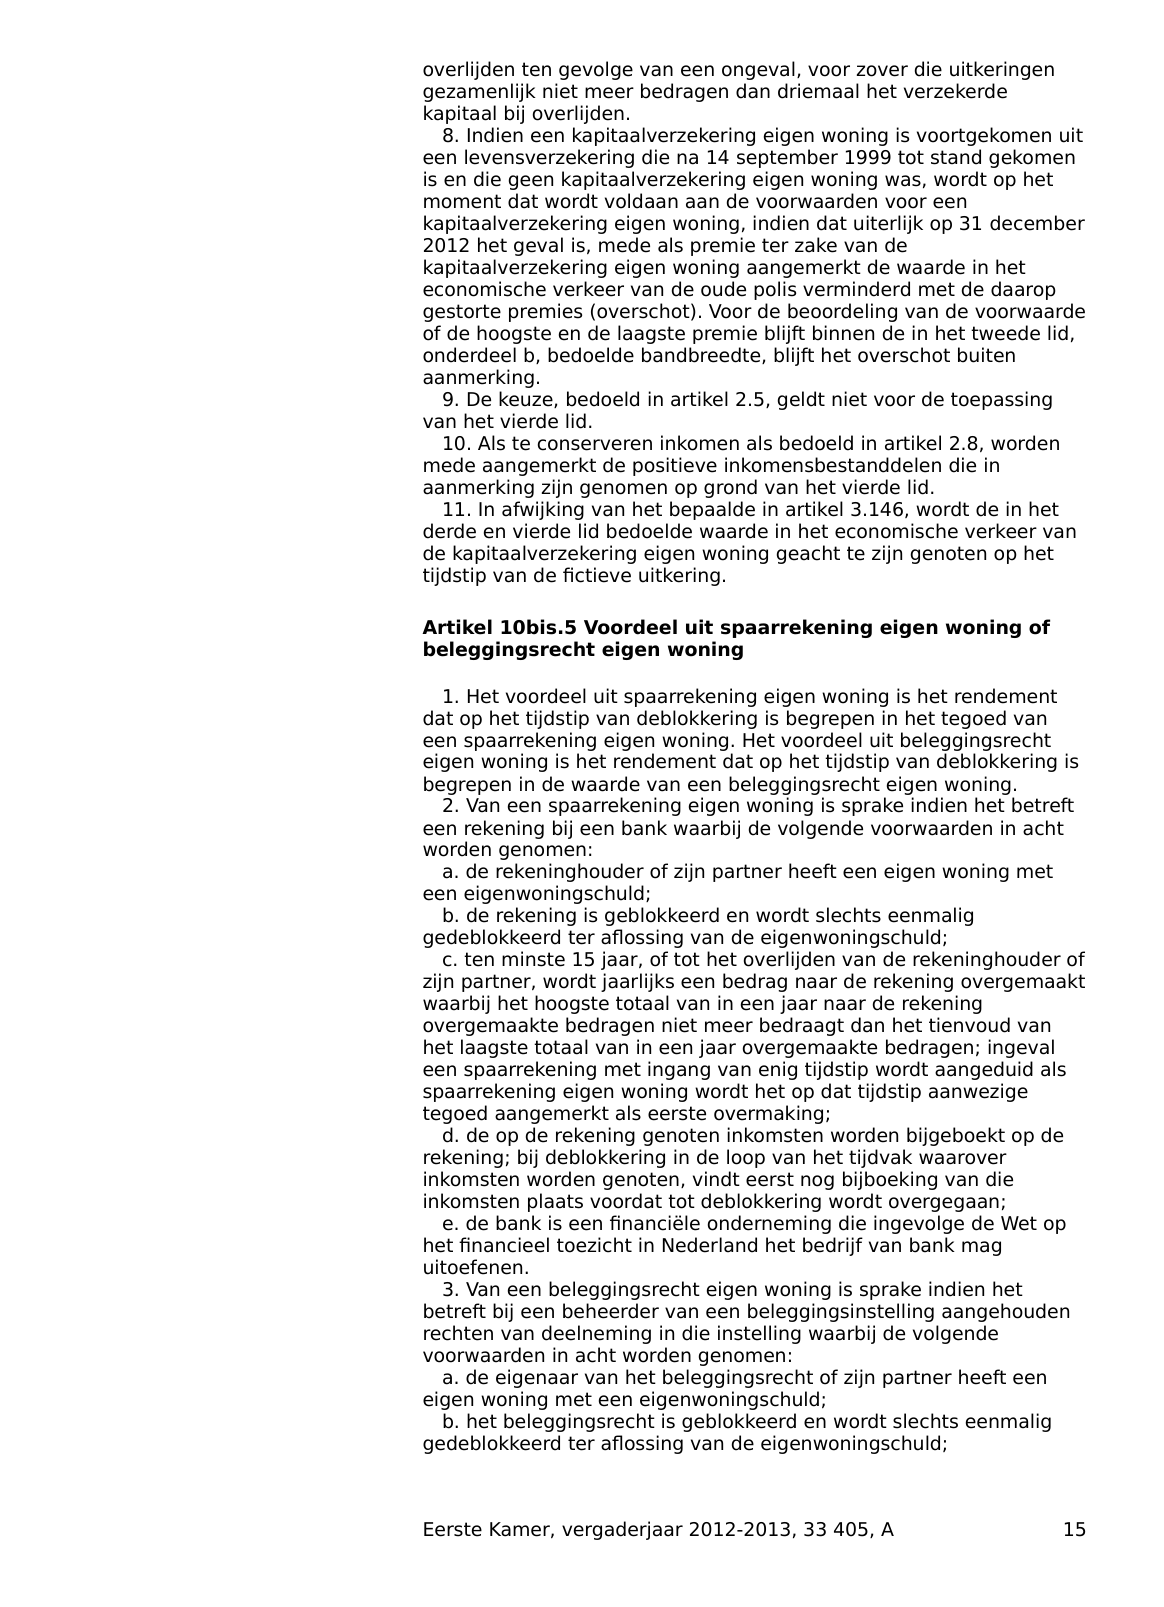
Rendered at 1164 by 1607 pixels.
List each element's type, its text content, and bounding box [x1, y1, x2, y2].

text a. de eigenaar van het beleggingsrecht of zijn partner heeft een eigen woning met een eigenwoningschuld; [422, 1367, 1087, 1411]
text b. het beleggingsrecht is geblokkeerd en wordt slechts eenmalig gedeblokkeerd ter aflossing van de eigenwoningschuld; [422, 1411, 1087, 1455]
text a. de rekeninghouder of zijn partner heeft een eigen woning met een eigenwoningschuld; [422, 861, 1087, 905]
text 9. De keuze, bedoeld in artikel 2.5, geldt niet voor de toepassing van het vierde lid. [422, 389, 1087, 433]
text 2. Van een spaarrekening eigen woning is sprake indien het betreft een rekening bij een bank waarbij de volgende voorwaarden in acht worden genomen: [422, 795, 1087, 861]
text 10. Als te conserveren inkomen als bedoeld in artikel 2.8, worden mede aangemerkt de positieve inkomensbestanddelen die in aanmerking zijn genomen op grond van het vierde lid. [422, 433, 1087, 499]
text 11. In afwijking van het bepaalde in artikel 3.146, wordt de in het derde en vierde lid bedoelde waarde in het economische verkeer van de kapitaalverzekering eigen woning geacht te zijn genoten op het tijdstip van de fictieve uitkering. [422, 499, 1087, 587]
text 8. Indien een kapitaalverzekering eigen woning is voortgekomen uit een levensverzekering die na 14 september 1999 tot stand gekomen is en die geen kapitaalverzekering eigen woning was, wordt op het moment dat wordt voldaan aan de voorwaarden voor een kapitaalverzekering eigen woning, indien dat uiterlijk op 31 december 2012 het geval is, mede als premie ter zake van de kapitaalverzekering eigen woning aangemerkt de waarde in het economische verkeer van de oude polis verminderd met de daarop gestorte premies (overschot). Voor de beoordeling van de voorwaarde of de hoogste en de laagste premie blijft binnen de in het tweede lid, onderdeel b, bedoelde bandbreedte, blijft het overschot buiten aanmerking. [422, 125, 1087, 389]
subtitle Artikel 10bis.5 Voordeel uit spaarrekening eigen woning of beleggingsrecht eigen woning [422, 617, 1087, 661]
text d. de op de rekening genoten inkomsten worden bijgeboekt op de rekening; bij deblokkering in de loop van het tijdvak waarover inkomsten worden genoten, vindt eerst nog bijboeking van die inkomsten plaats voordat tot deblokkering wordt overgegaan; [422, 1125, 1087, 1213]
text overlijden ten gevolge van een ongeval, voor zover die uitkeringen gezamenlijk niet meer bedragen dan driemaal het verzekerde kapitaal bij overlijden. [422, 59, 1087, 125]
text e. de bank is een financiële onderneming die ingevolge de Wet op het financieel toezicht in Nederland het bedrijf van bank mag uitoefenen. [422, 1213, 1087, 1279]
text 1. Het voordeel uit spaarrekening eigen woning is het rendement dat op het tijdstip van deblokkering is begrepen in het tegoed van een spaarrekening eigen woning. Het voordeel uit beleggingsrecht eigen woning is het rendement dat op het tijdstip van deblokkering is begrepen in de waarde van een beleggingsrecht eigen woning. [422, 686, 1087, 795]
text b. de rekening is geblokkeerd en wordt slechts eenmalig gedeblokkeerd ter aflossing van de eigenwoningschuld; [422, 905, 1087, 949]
text 3. Van een beleggingsrecht eigen woning is sprake indien het betreft bij een beheerder van een beleggingsinstelling aangehouden rechten van deelneming in die instelling waarbij de volgende voorwaarden in acht worden genomen: [422, 1279, 1087, 1367]
text c. ten minste 15 jaar, of tot het overlijden van de rekeninghouder of zijn partner, wordt jaarlijks een bedrag naar de rekening overgemaakt waarbij het hoogste totaal van in een jaar naar de rekening overgemaakte bedragen niet meer bedraagt dan het tienvoud van het laagste totaal van in een jaar overgemaakte bedragen; ingeval een spaarrekening met ingang van enig tijdstip wordt aangeduid als spaarrekening eigen woning wordt het op dat tijdstip aanwezige tegoed aangemerkt als eerste overmaking; [422, 949, 1087, 1125]
